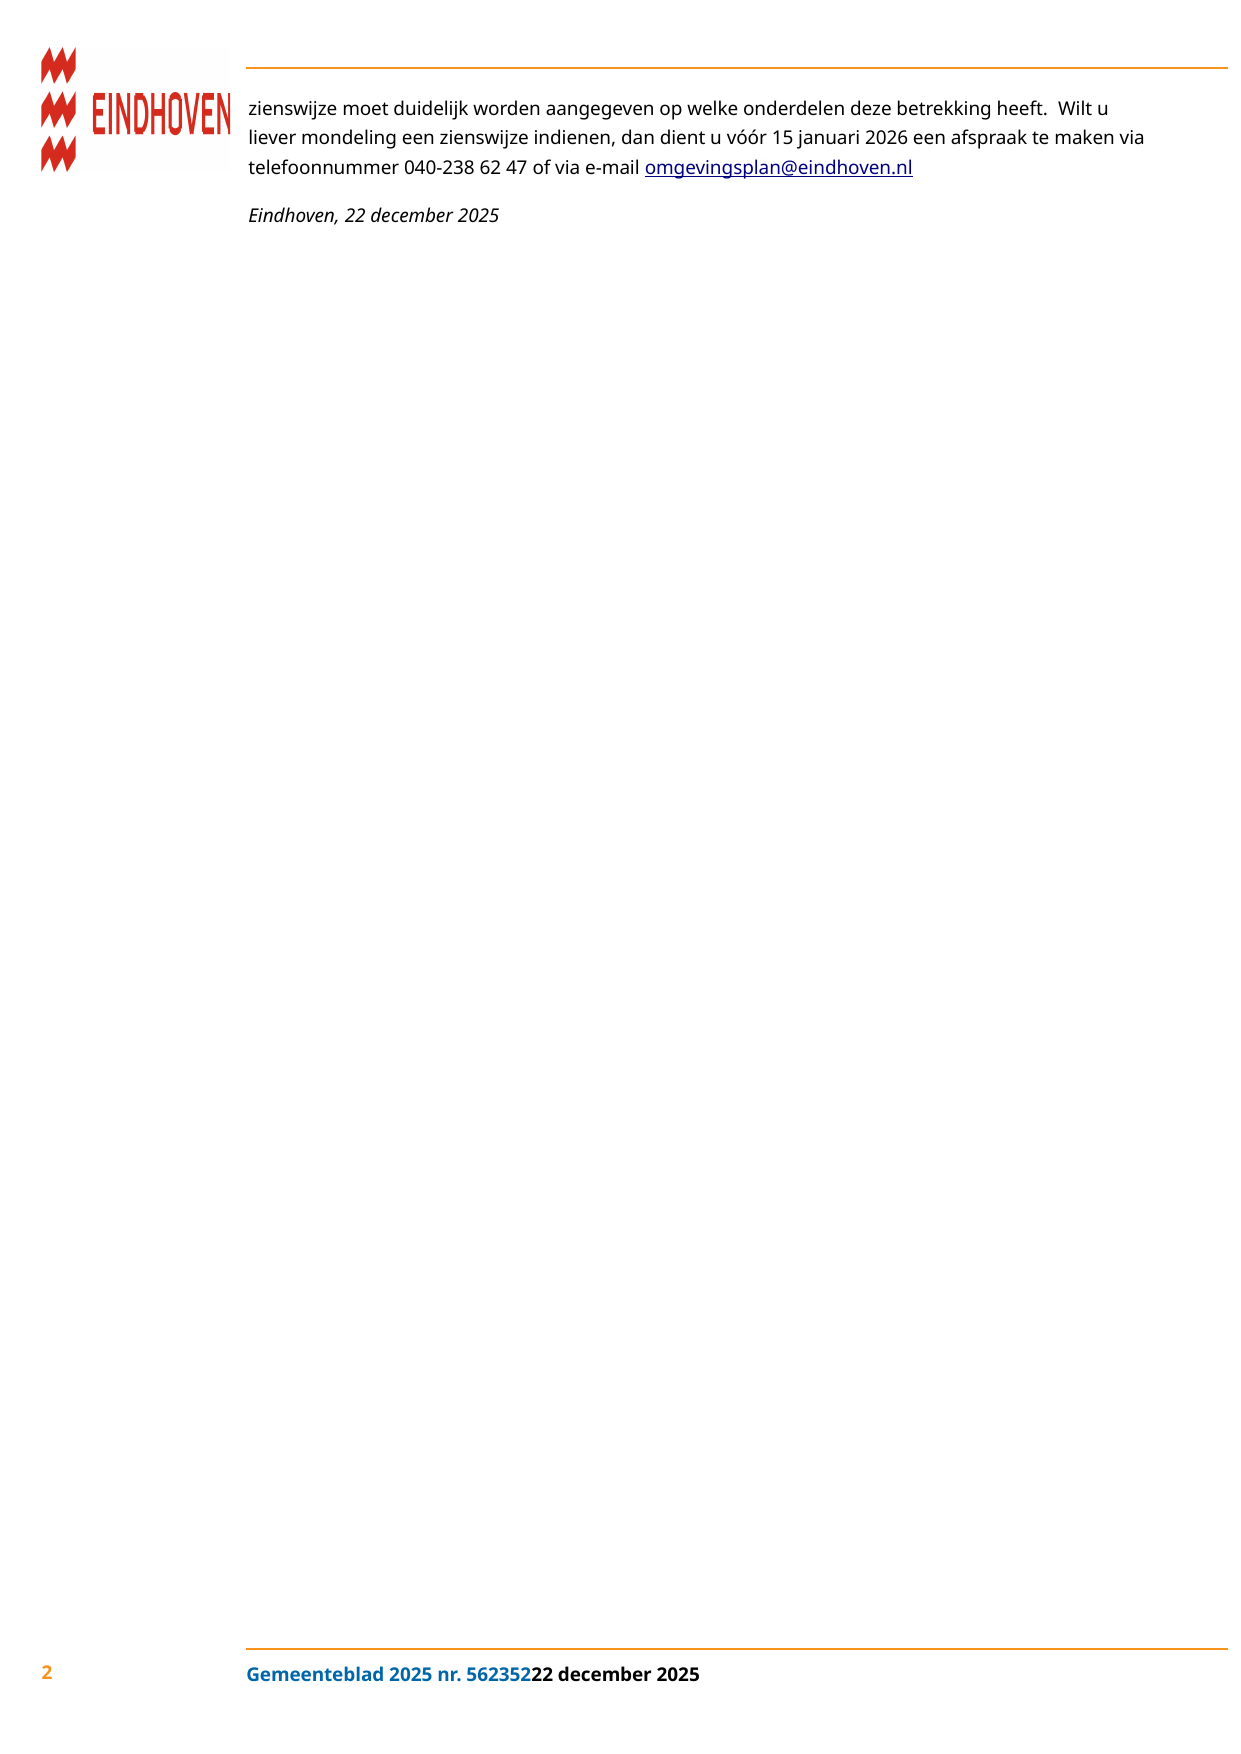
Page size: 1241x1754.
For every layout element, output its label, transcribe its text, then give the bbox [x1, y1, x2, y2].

picture [41, 47, 231, 172]
text zienswijze moet duidelijk worden aangegeven op welke onderdelen deze betrekking heeft. Wilt u liever mondeling een zienswijze indienen, dan dient u vóór 15 januari 2026 een afspraak te maken via telefoonnummer 040-238 62 47 of via e-mail omgevingsplan@eindhoven.nl [248, 95, 1152, 180]
text Eindhoven, 22 december 2025 [248, 202, 1152, 227]
